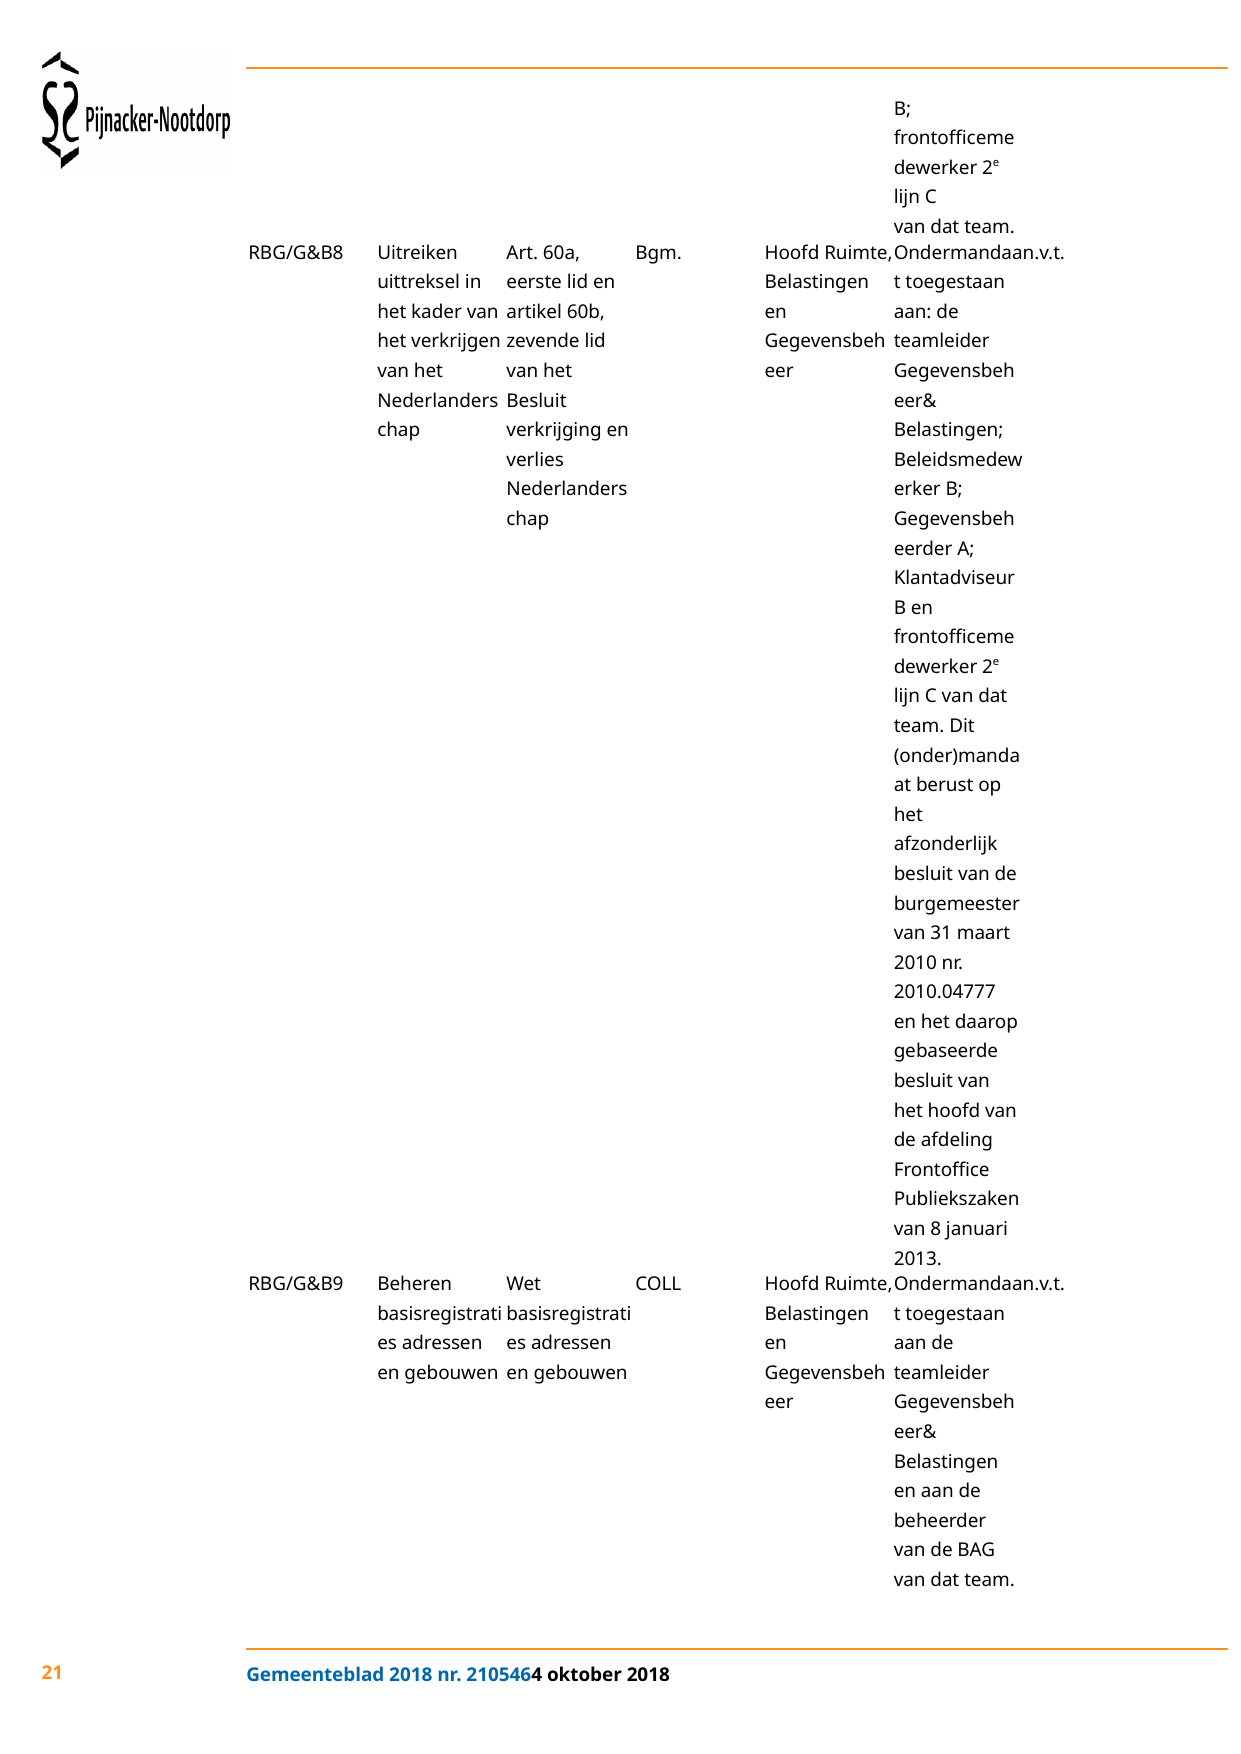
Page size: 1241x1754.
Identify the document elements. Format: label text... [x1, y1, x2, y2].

table_cell [635, 95, 764, 239]
table_cell Bgm. [635, 239, 764, 1270]
table_cell [377, 95, 506, 239]
table_cell RBG/G&B8 [248, 239, 377, 1270]
table_cell [506, 95, 635, 239]
table_cell Uitreiken uittreksel in het kader van het verkrijgen van het Nederlanderschap [377, 239, 506, 1270]
table_cell [248, 95, 377, 239]
table_cell COLL [635, 1270, 764, 1592]
table_cell [1023, 95, 1152, 239]
table_cell n.v.t. [1023, 1270, 1152, 1592]
table_cell Ondermandaat toegestaan aan de teamleider Gegevensbeheer& Belastingen en aan de beheerder van de BAG van dat team. [894, 1270, 1022, 1592]
table_cell Beheren basisregistraties adressen en gebouwen [377, 1270, 506, 1592]
picture [41, 47, 231, 172]
table_cell Ondermandaat toegestaan aan: de teamleider Gegevensbeheer& Belastingen; Beleidsmedewerker B; Gegevensbeheerder A; Klantadviseur B en frontofficemedewerker 2e lijn C van dat team. Dit (onder)mandaat berust op het afzonderlijk besluit van de burgemeester van 31 maart 2010 nr. 2010.04777 en het daarop gebaseerde besluit van het hoofd van de afdeling Frontoffice Publiekszaken van 8 januari 2013. [894, 239, 1022, 1270]
table_cell [764, 95, 893, 239]
table_cell Hoofd Ruimte, Belastingen en Gegevensbeheer [764, 1270, 893, 1592]
table_cell Art. 60a, eerste lid en artikel 60b, zevende lid van het Besluit verkrijging en verlies Nederlanderschap [506, 239, 635, 1270]
table_cell B; frontofficemedewerker 2e lijn C van dat team. [894, 95, 1022, 239]
table_cell Wet basisregistraties adressen en gebouwen [506, 1270, 635, 1592]
table_cell n.v.t. [1023, 239, 1152, 1270]
table_cell RBG/G&B9 [248, 1270, 377, 1592]
table_cell Hoofd Ruimte, Belastingen en Gegevensbeheer [764, 239, 893, 1270]
